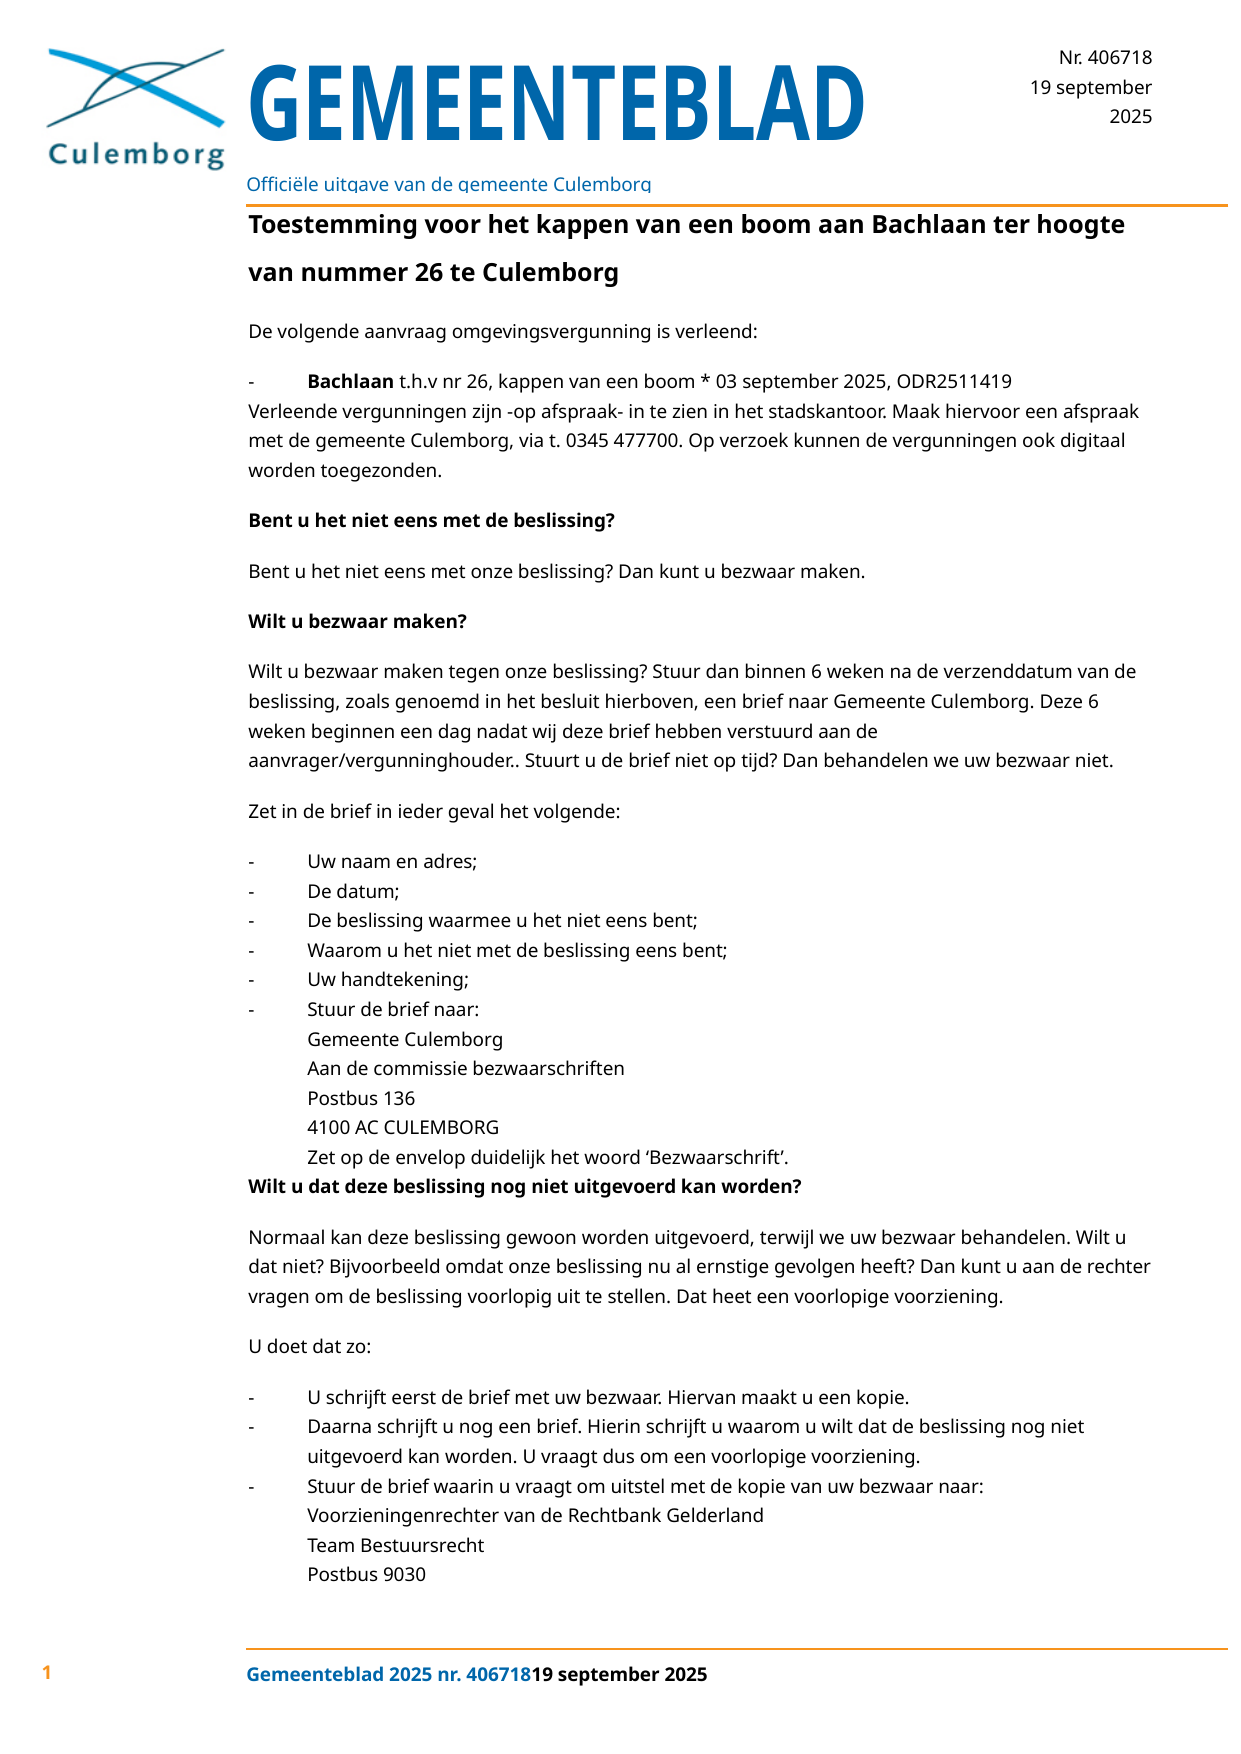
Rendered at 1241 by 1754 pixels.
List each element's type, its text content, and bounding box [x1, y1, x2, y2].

text Bent u het niet eens met onze beslissing? Dan kunt u bezwaar maken. [248, 558, 1152, 584]
text U doet dat zo: [248, 1334, 1152, 1359]
list U schrijft eerst de brief met uw bezwaar. Hiervan maakt u een kopie. [248, 1384, 1152, 1410]
text Wilt u bezwaar maken tegen onze beslissing? Stuur dan binnen 6 weken na de verzenddatum van de beslissing, zoals genoemd in het besluit hierboven, een brief naar Gemeente Culemborg. Deze 6 weken beginnen een dag nadat wij deze brief hebben verstuurd aan de aanvrager/vergunninghouder.. Stuurt u de brief niet op tijd? Dan behandelen we uw bezwaar niet. [248, 659, 1152, 773]
list Postbus 136 [248, 1085, 1152, 1111]
text Toestemming voor het kappen van een boom aan Bachlaan ter hoogte van nummer 26 te Culemborg [248, 207, 1152, 288]
list De datum; [248, 878, 1152, 904]
list Bachlaan t.h.v nr 26, kappen van een boom * 03 september 2025, ODR2511419 [248, 368, 1152, 394]
list Zet op de envelop duidelijk het woord ‘Bezwaarschrift’. [248, 1144, 1152, 1170]
text Zet in de brief in ieder geval het volgende: [248, 798, 1152, 824]
text Wilt u dat deze beslissing nog niet uitgevoerd kan worden? [248, 1174, 1152, 1199]
text Verleende vergunningen zijn -op afspraak- in te zien in het stadskantoor. Maak hiervoor een afspraak met de gemeente Culemborg, via t. 0345 477700. Op verzoek kunnen de vergunningen ook digitaal worden toegezonden. [248, 398, 1152, 483]
list Daarna schrijft u nog een brief. Hierin schrijft u waarom u wilt dat de beslissing nog niet uitgevoerd kan worden. U vraagt dus om een voorlopige voorziening. [248, 1414, 1152, 1469]
list Team Bestuursrecht [248, 1532, 1152, 1558]
list Uw naam en adres; [248, 848, 1152, 874]
picture [41, 47, 231, 172]
list 4100 AC CULEMBORG [248, 1114, 1152, 1140]
text De volgende aanvraag omgevingsvergunning is verleend: [248, 318, 1152, 344]
list Postbus 9030 [248, 1562, 1152, 1587]
text Bent u het niet eens met de beslissing? [248, 507, 1152, 533]
list Waarom u het niet met de beslissing eens bent; [248, 937, 1152, 963]
list Uw handtekening; [248, 967, 1152, 992]
list Voorzieningenrechter van de Rechtbank Gelderland [248, 1502, 1152, 1528]
list Stuur de brief waarin u vraagt om uitstel met de kopie van uw bezwaar naar: [248, 1473, 1152, 1499]
text Wilt u bezwaar maken? [248, 608, 1152, 634]
text Normaal kan deze beslissing gewoon worden uitgevoerd, terwijl we uw bezwaar behandelen. Wilt u dat niet? Bijvoorbeeld omdat onze beslissing nu al ernstige gevolgen heeft? Dan kunt u aan de rechter vragen om de beslissing voorlopig uit te stellen. Dat heet een voorlopige voorziening. [248, 1224, 1152, 1309]
list De beslissing waarmee u het niet eens bent; [248, 907, 1152, 933]
list Aan de commissie bezwaarschriften [248, 1055, 1152, 1081]
list Gemeente Culemborg [248, 1026, 1152, 1052]
list Stuur de brief naar: [248, 996, 1152, 1022]
